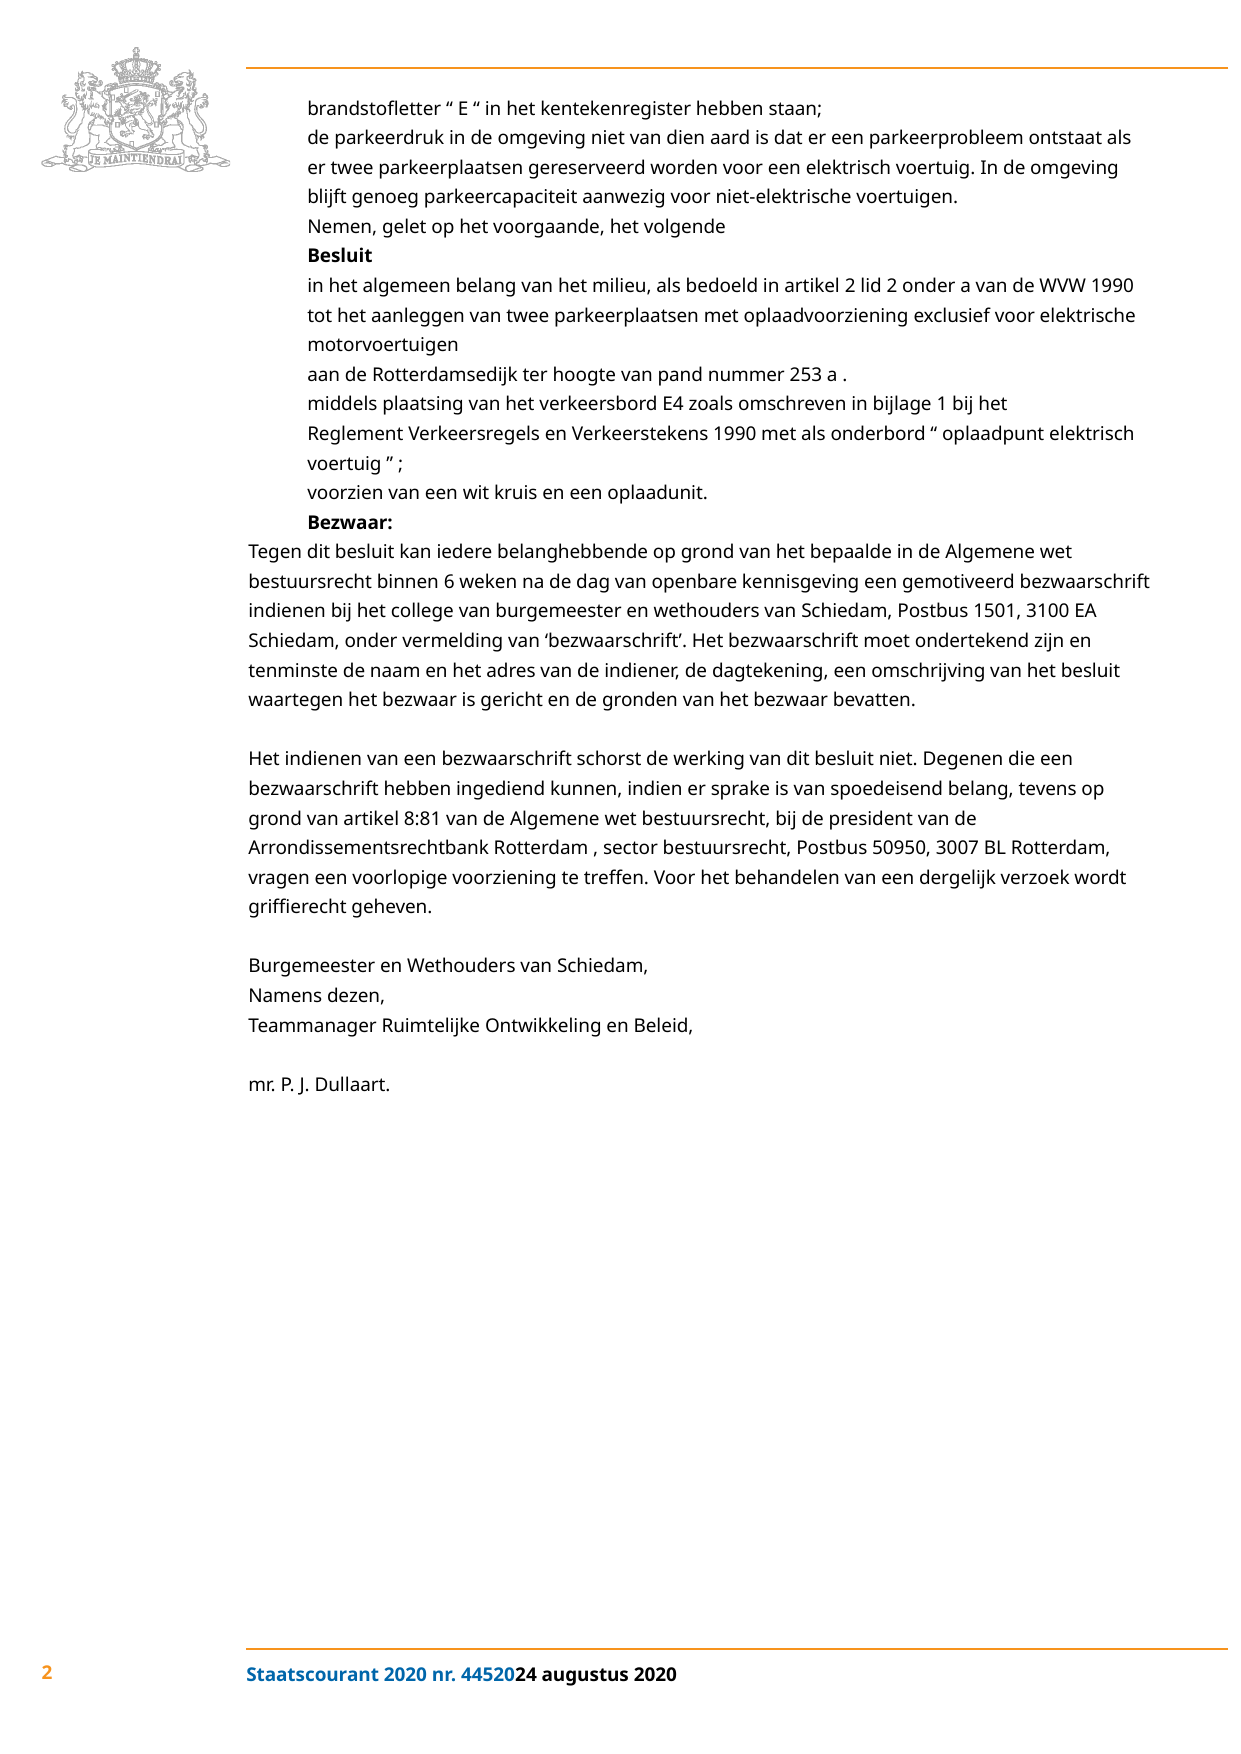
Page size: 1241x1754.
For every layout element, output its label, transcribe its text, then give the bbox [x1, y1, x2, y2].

list Nemen, gelet op het voorgaande, het volgende [248, 213, 1152, 239]
text Teammanager Ruimtelijke Ontwikkeling en Beleid, [248, 1012, 1152, 1038]
list aan de Rotterdamsedijk ter hoogte van pand nummer 253 a . [248, 361, 1152, 387]
list brandstofletter “ E “ in het kentekenregister hebben staan; [248, 95, 1152, 121]
list Besluit [248, 243, 1152, 268]
text Namens dezen, [248, 982, 1152, 1008]
list Reglement Verkeersregels en Verkeerstekens 1990 met als onderbord “ oplaadpunt elektrisch voertuig ” ; [248, 420, 1152, 476]
picture [41, 47, 231, 172]
list Bezwaar: [248, 509, 1152, 535]
list tot het aanleggen van twee parkeerplaatsen met oplaadvoorziening exclusief voor elektrische motorvoertuigen [248, 302, 1152, 357]
text Burgemeester en Wethouders van Schiedam, [248, 953, 1152, 978]
list middels plaatsing van het verkeersbord E4 zoals omschreven in bijlage 1 bij het [248, 391, 1152, 416]
text Tegen dit besluit kan iedere belanghebbende op grond van het bepaalde in de Algemene wet bestuursrecht binnen 6 weken na de dag van openbare kennisgeving een gemotiveerd bezwaarschrift indienen bij het college van burgemeester en wethouders van Schiedam, Postbus 1501, 3100 EA Schiedam, onder vermelding van ‘bezwaarschrift’. Het bezwaarschrift moet ondertekend zijn en tenminste de naam en het adres van de indiener, de dagtekening, een omschrijving van het besluit waartegen het bezwaar is gericht en de gronden van het bezwaar bevatten. [248, 538, 1152, 712]
list de parkeerdruk in de omgeving niet van dien aard is dat er een parkeerprobleem ontstaat als er twee parkeerplaatsen gereserveerd worden voor een elektrisch voertuig. In de omgeving blijft genoeg parkeercapaciteit aanwezig voor niet-elektrische voertuigen. [248, 124, 1152, 209]
text Het indienen van een bezwaarschrift schorst de werking van dit besluit niet. Degenen die een bezwaarschrift hebben ingediend kunnen, indien er sprake is van spoedeisend belang, tevens op grond van artikel 8:81 van de Algemene wet bestuursrecht, bij de president van de Arrondissementsrechtbank Rotterdam , sector bestuursrecht, Postbus 50950, 3007 BL Rotterdam, vragen een voorlopige voorziening te treffen. Voor het behandelen van een dergelijk verzoek wordt griffierecht geheven. [248, 746, 1152, 919]
list voorzien van een wit kruis en een oplaadunit. [248, 479, 1152, 505]
text mr. P. J. Dullaart. [248, 1071, 1152, 1097]
list in het algemeen belang van het milieu, als bedoeld in artikel 2 lid 2 onder a van de WVW 1990 [248, 272, 1152, 298]
